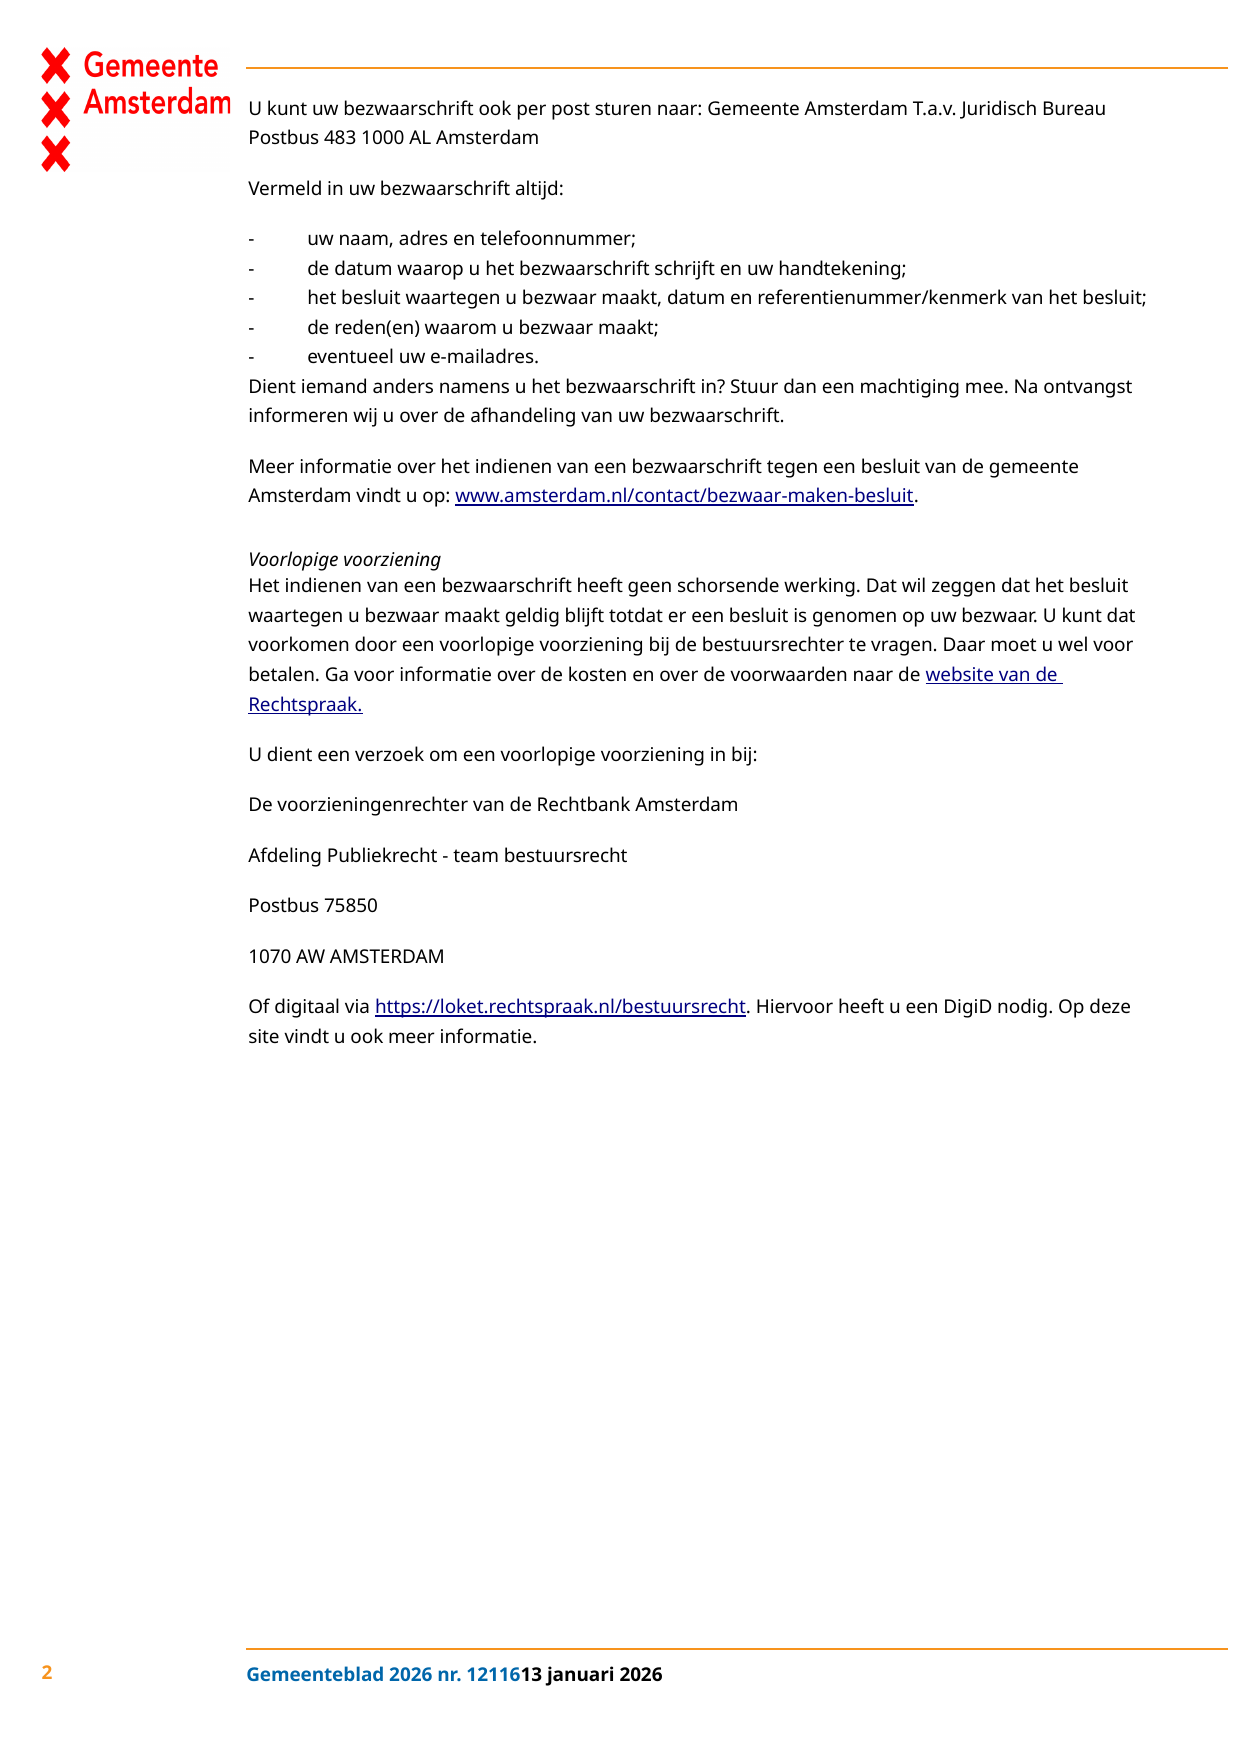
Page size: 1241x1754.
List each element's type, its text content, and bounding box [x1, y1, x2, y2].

text Vermeld in uw bezwaarschrift altijd: [248, 175, 1152, 201]
text U kunt uw bezwaarschrift ook per post sturen naar: Gemeente Amsterdam T.a.v. Juridisch Bureau Postbus 483 1000 AL Amsterdam [248, 95, 1152, 150]
text U dient een verzoek om een voorlopige voorziening in bij: [248, 741, 1152, 767]
text Postbus 75850 [248, 892, 1152, 918]
list de datum waarop u het bezwaarschrift schrijft en uw handtekening; [248, 255, 1152, 281]
list het besluit waartegen u bezwaar maakt, datum en referentienummer/kenmerk van het besluit; [248, 284, 1152, 310]
text Het indienen van een bezwaarschrift heeft geen schorsende werking. Dat wil zeggen dat het besluit waartegen u bezwaar maakt geldig blijft totdat er een besluit is genomen op uw bezwaar. U kunt dat voorkomen door een voorlopige voorziening bij de bestuursrechter te vragen. Daar moet u wel voor betalen. Ga voor informatie over de kosten en over de voorwaarden naar de website van de Rechtspraak. [248, 572, 1152, 716]
list uw naam, adres en telefoonnummer; [248, 225, 1152, 251]
text Meer informatie over het indienen van een bezwaarschrift tegen een besluit van de gemeente Amsterdam vindt u op: www.amsterdam.nl/contact/bezwaar-maken-besluit. [248, 453, 1152, 508]
list de reden(en) waarom u bezwaar maakt; [248, 314, 1152, 340]
text De voorzieningenrechter van de Rechtbank Amsterdam [248, 792, 1152, 817]
text Of digitaal via https://loket.rechtspraak.nl/bestuursrecht. Hiervoor heeft u een DigiD nodig. Op deze site vindt u ook meer informatie. [248, 993, 1152, 1048]
text Voorlopige voorziening [248, 547, 1152, 572]
picture [41, 47, 231, 172]
list eventueel uw e-mailadres. [248, 343, 1152, 369]
text 1070 AW AMSTERDAM [248, 943, 1152, 968]
text Dient iemand anders namens u het bezwaarschrift in? Stuur dan een machtiging mee. Na ontvangst informeren wij u over de afhandeling van uw bezwaarschrift. [248, 373, 1152, 428]
text Afdeling Publiekrecht - team bestuursrecht [248, 842, 1152, 868]
